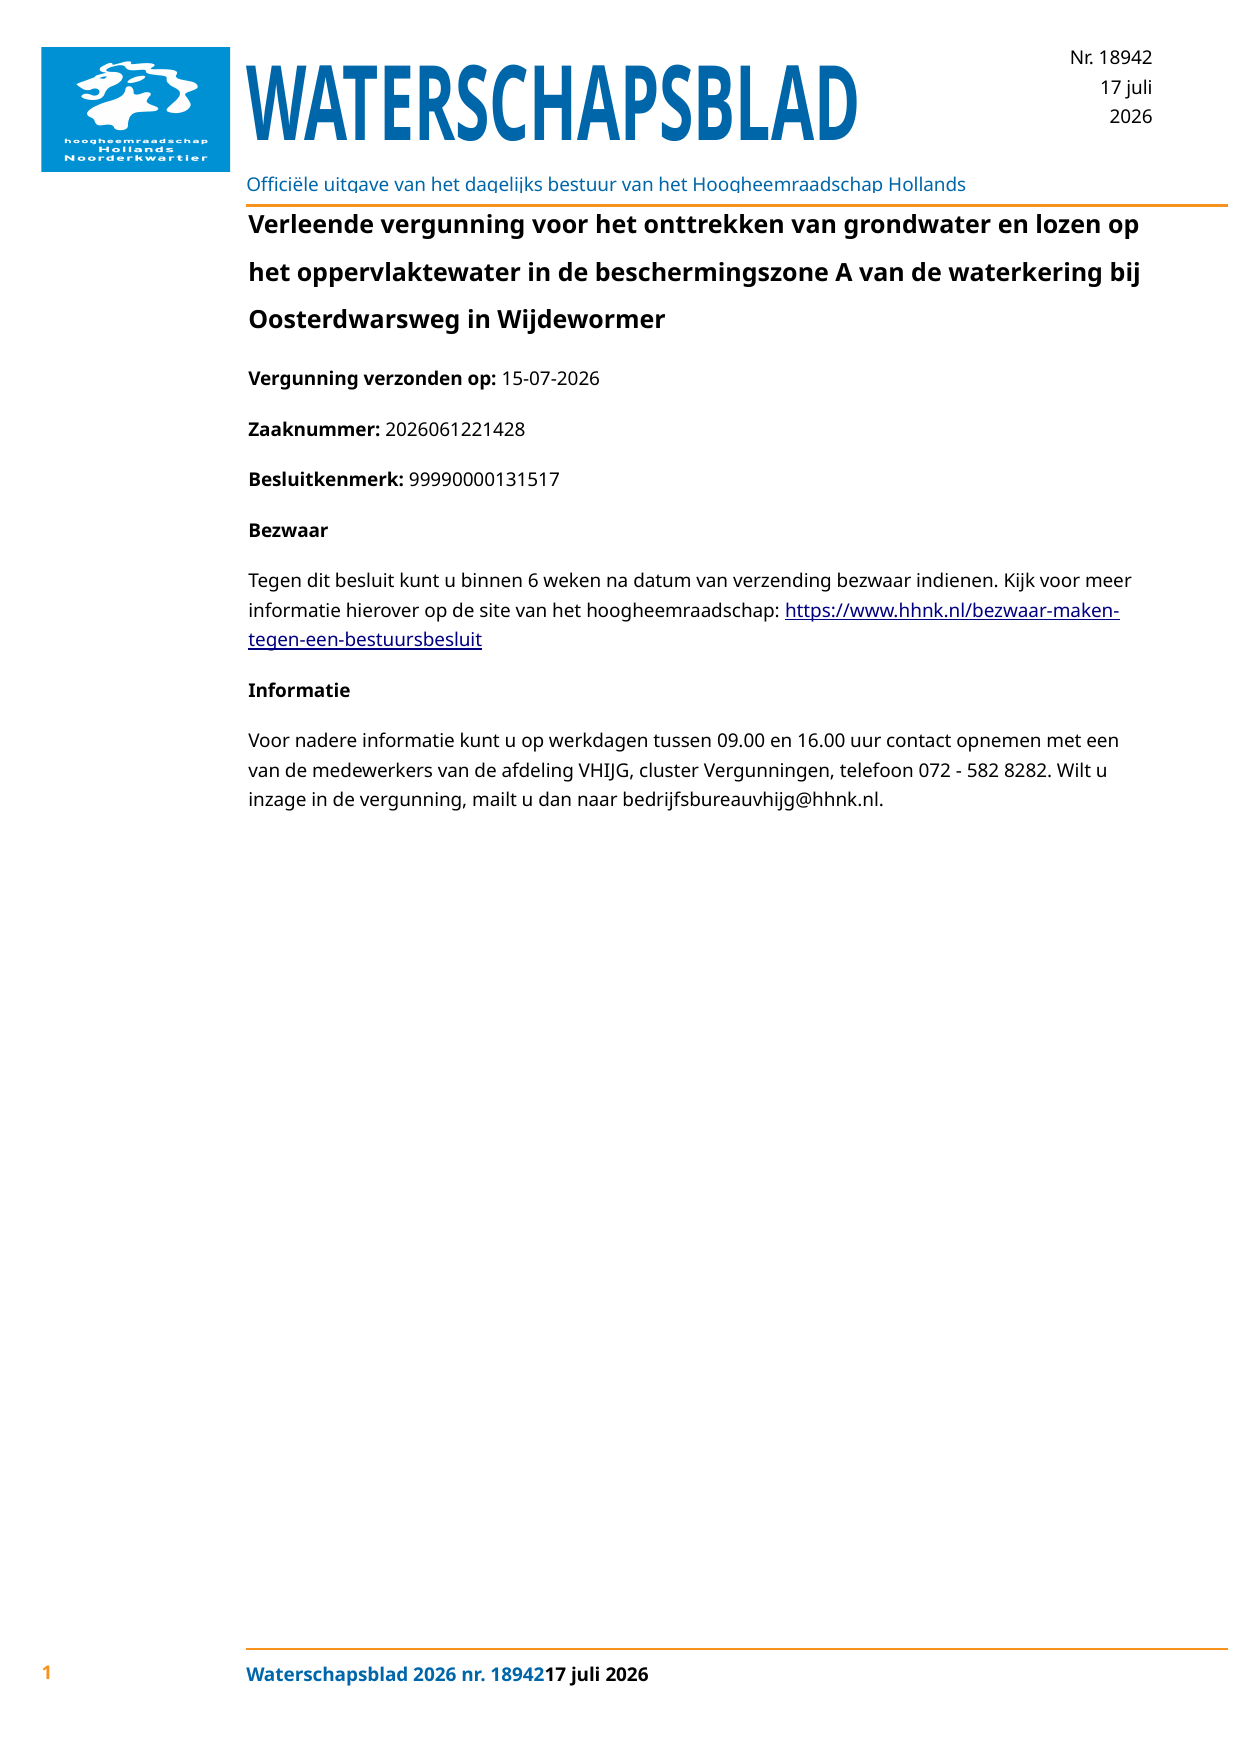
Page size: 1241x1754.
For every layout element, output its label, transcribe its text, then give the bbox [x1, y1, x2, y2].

text Tegen dit besluit kunt u binnen 6 weken na datum van verzending bezwaar indienen. Kijk voor meer informatie hierover op de site van het hoogheemraadschap: https://www.hhnk.nl/bezwaar-maken-tegen-een-bestuursbesluit [248, 567, 1152, 652]
text Bezwaar [248, 517, 1152, 542]
text Informatie [248, 677, 1152, 702]
text Voor nadere informatie kunt u op werkdagen tussen 09.00 en 16.00 uur contact opnemen met een van de medewerkers van de afdeling VHIJG, cluster Vergunningen, telefoon 072 - 582 8282. Wilt u inzage in de vergunning, mailt u dan naar bedrijfsbureauvhijg@hhnk.nl. [248, 727, 1152, 812]
text Zaaknummer: 2026061221428 [248, 416, 1152, 442]
text Verleende vergunning voor het onttrekken van grondwater en lozen op het oppervlaktewater in de beschermingszone A van de waterkering bij Oosterdwarsweg in Wijdewormer [248, 207, 1152, 336]
text Vergunning verzonden op: 15-07-2026 [248, 366, 1152, 391]
picture [118, 62, 197, 112]
picture [88, 87, 157, 130]
picture [129, 76, 144, 82]
picture [78, 64, 122, 99]
text Besluitkenmerk: 99990000131517 [248, 466, 1152, 492]
